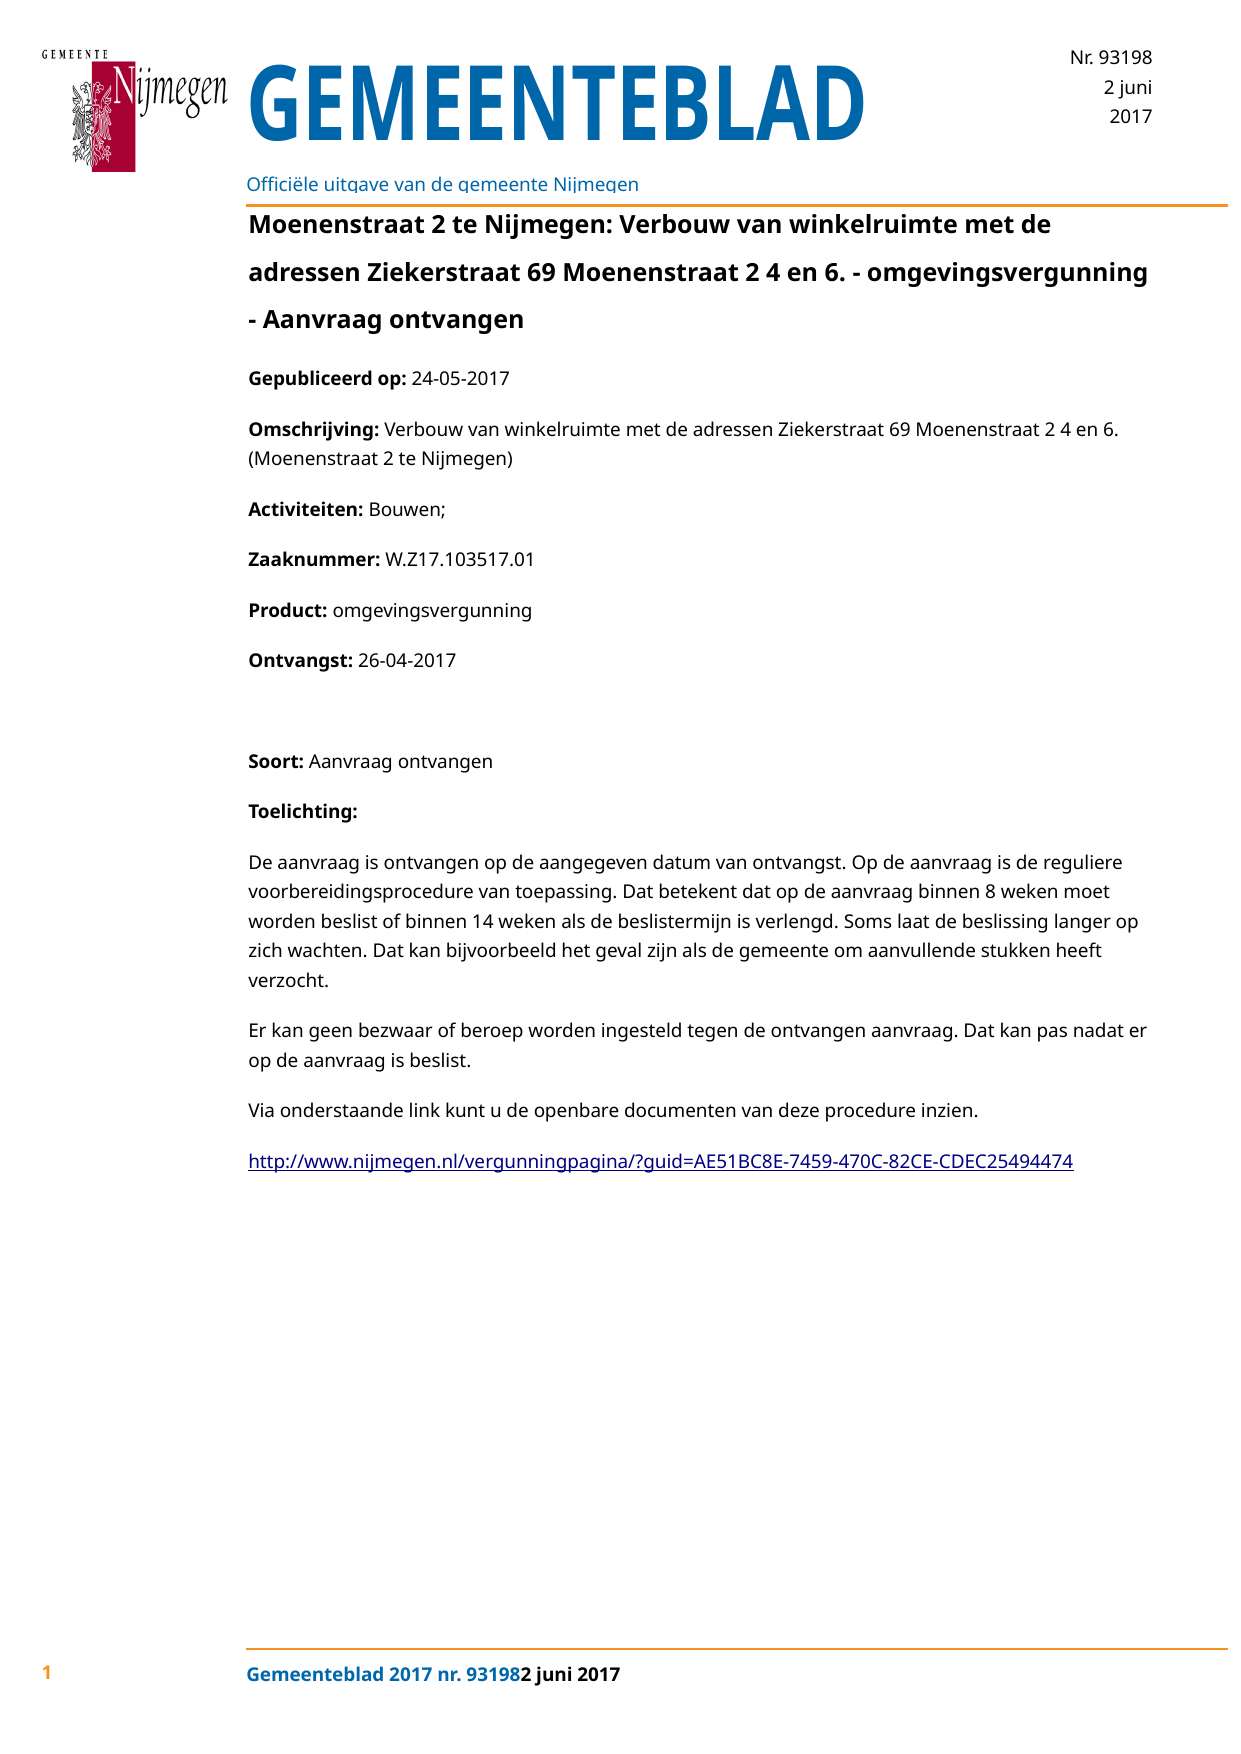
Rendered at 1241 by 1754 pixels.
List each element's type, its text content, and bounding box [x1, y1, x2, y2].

text Toelichting: [248, 798, 1152, 824]
text Product: omgevingsvergunning [248, 597, 1152, 622]
picture [41, 47, 231, 172]
text De aanvraag is ontvangen op de aangegeven datum van ontvangst. Op de aanvraag is de reguliere voorbereidingsprocedure van toepassing. Dat betekent dat op de aanvraag binnen 8 weken moet worden beslist of binnen 14 weken als de beslistermijn is verlengd. Soms laat de beslissing langer op zich wachten. Dat kan bijvoorbeeld het geval zijn als de gemeente om aanvullende stukken heeft verzocht. [248, 849, 1152, 993]
text Zaaknummer: W.Z17.103517.01 [248, 546, 1152, 572]
text Gepubliceerd op: 24-05-2017 [248, 366, 1152, 391]
text Soort: Aanvraag ontvangen [248, 748, 1152, 774]
text Omschrijving: Verbouw van winkelruimte met de adressen Ziekerstraat 69 Moenenstraat 2 4 en 6. (Moenenstraat 2 te Nijmegen) [248, 416, 1152, 471]
text Via onderstaande link kunt u de openbare documenten van deze procedure inzien. [248, 1098, 1152, 1123]
text Er kan geen bezwaar of beroep worden ingesteld tegen de ontvangen aanvraag. Dat kan pas nadat er op de aanvraag is beslist. [248, 1018, 1152, 1073]
text Ontvangst: 26-04-2017 [248, 647, 1152, 673]
text http://www.nijmegen.nl/vergunningpagina/?guid=AE51BC8E-7459-470C-82CE-CDEC25494474 [248, 1148, 1152, 1174]
text Activiteiten: Bouwen; [248, 496, 1152, 522]
text Moenenstraat 2 te Nijmegen: Verbouw van winkelruimte met de adressen Ziekerstraat 69 Moenenstraat 2 4 en 6. - omgevingsvergunning - Aanvraag ontvangen [248, 207, 1152, 336]
